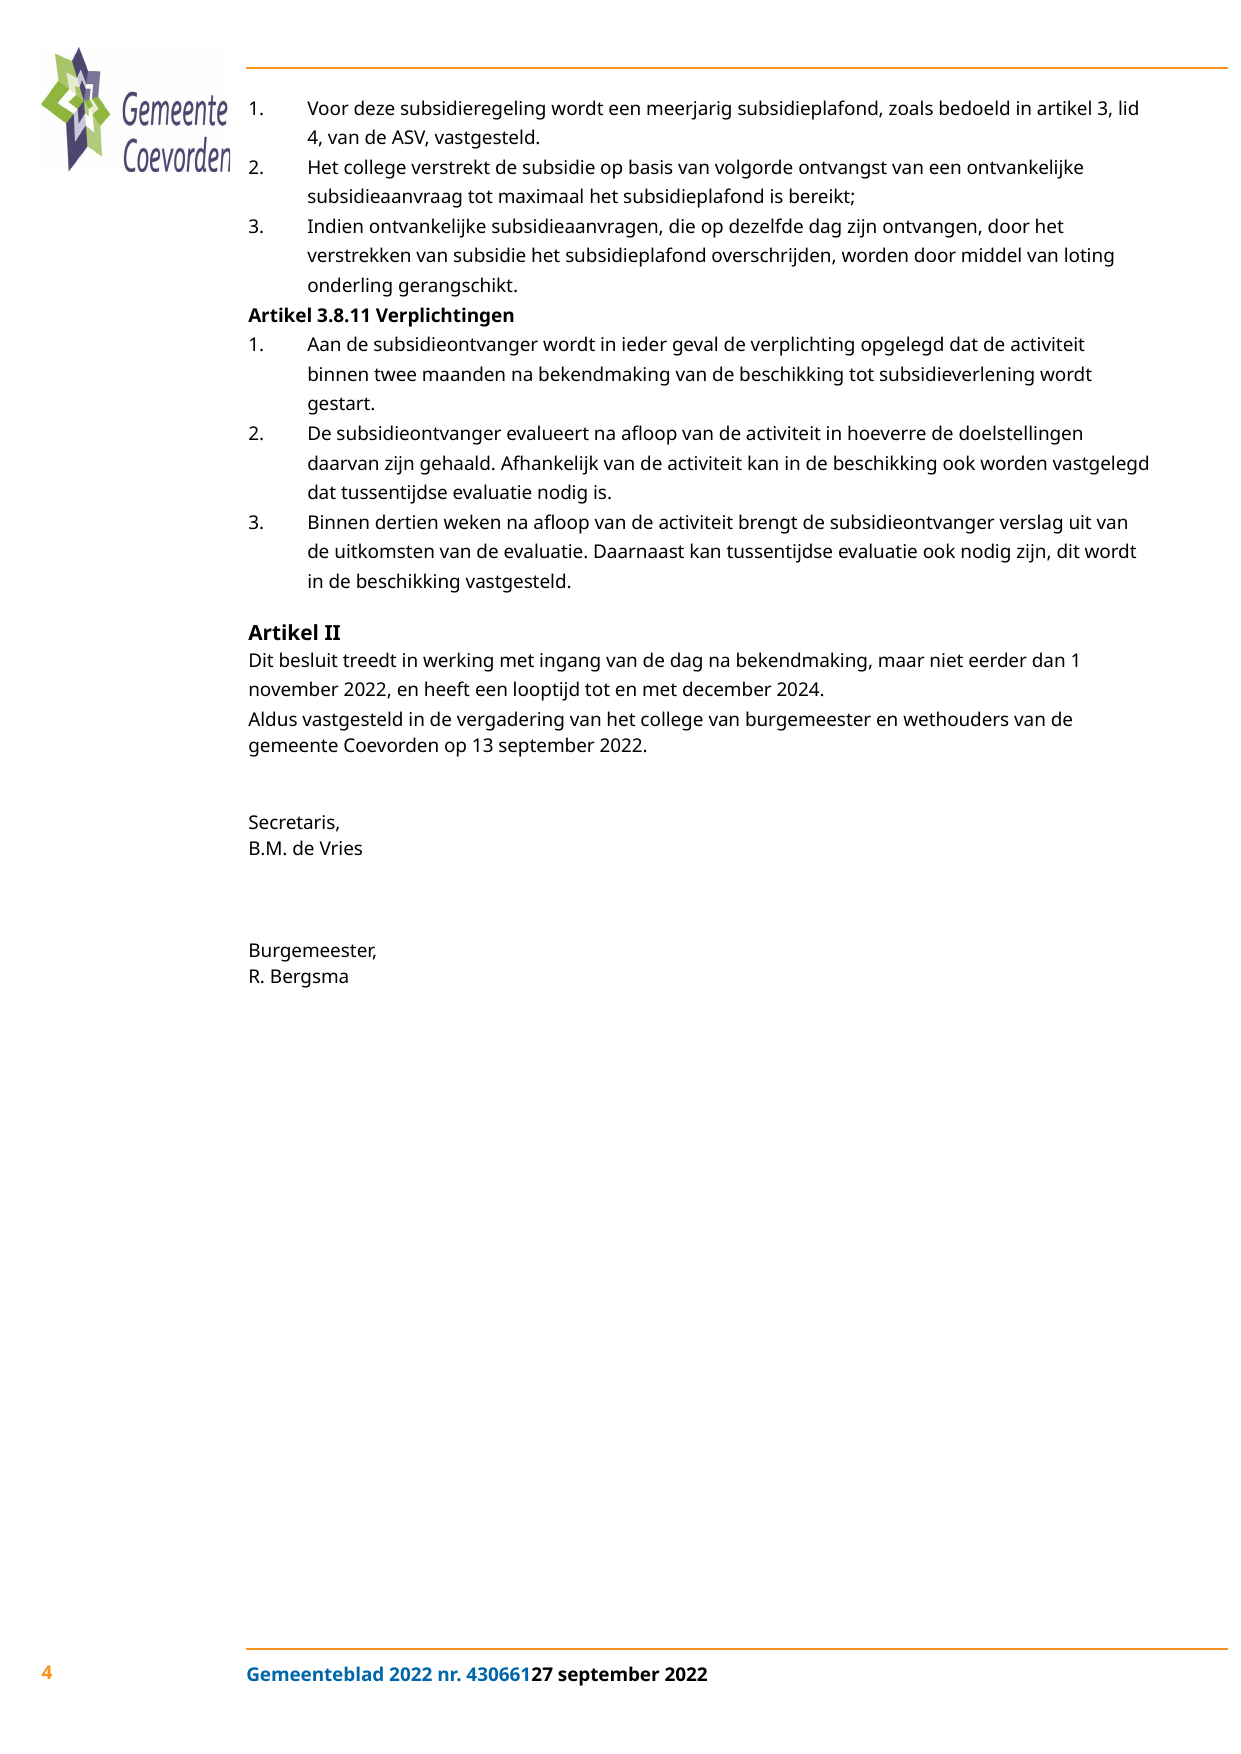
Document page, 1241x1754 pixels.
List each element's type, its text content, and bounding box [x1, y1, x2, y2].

list Het college verstrekt de subsidie op basis van volgorde ontvangst van een ontvankelijke subsidieaanvraag tot maximaal het subsidieplafond is bereikt; [248, 154, 1152, 209]
text Burgemeester, [248, 938, 1152, 963]
list Binnen dertien weken na afloop van de activiteit brengt de subsidieontvanger verslag uit van de uitkomsten van de evaluatie. Daarnaast kan tussentijdse evaluatie ook nodig zijn, dit wordt in de beschikking vastgesteld. [248, 509, 1152, 594]
text B.M. de Vries [248, 835, 1152, 861]
text Secretaris, [248, 809, 1152, 835]
list Indien ontvankelijke subsidieaanvragen, die op dezelfde dag zijn ontvangen, door het verstrekken van subsidie het subsidieplafond overschrijden, worden door middel van loting onderling gerangschikt. [248, 213, 1152, 298]
picture [41, 47, 231, 172]
list De subsidieontvanger evalueert na afloop van de activiteit in hoeverre de doelstellingen daarvan zijn gehaald. Afhankelijk van de activiteit kan in de beschikking ook worden vastgelegd dat tussentijdse evaluatie nodig is. [248, 420, 1152, 505]
list Aan de subsidieontvanger wordt in ieder geval de verplichting opgelegd dat de activiteit binnen twee maanden na bekendmaking van de beschikking tot subsidieverlening wordt gestart. [248, 331, 1152, 416]
text Dit besluit treedt in werking met ingang van de dag na bekendmaking, maar niet eerder dan 1 november 2022, en heeft een looptijd tot en met december 2024. [248, 647, 1152, 702]
text Artikel 3.8.11 Verplichtingen [248, 302, 1152, 328]
list Voor deze subsidieregeling wordt een meerjarig subsidieplafond, zoals bedoeld in artikel 3, lid 4, van de ASV, vastgesteld. [248, 95, 1152, 150]
text Aldus vastgesteld in de vergadering van het college van burgemeester en wethouders van de gemeente Coevorden op 13 september 2022. [248, 706, 1152, 758]
text R. Bergsma [248, 963, 1152, 989]
text Artikel II [248, 618, 1152, 647]
